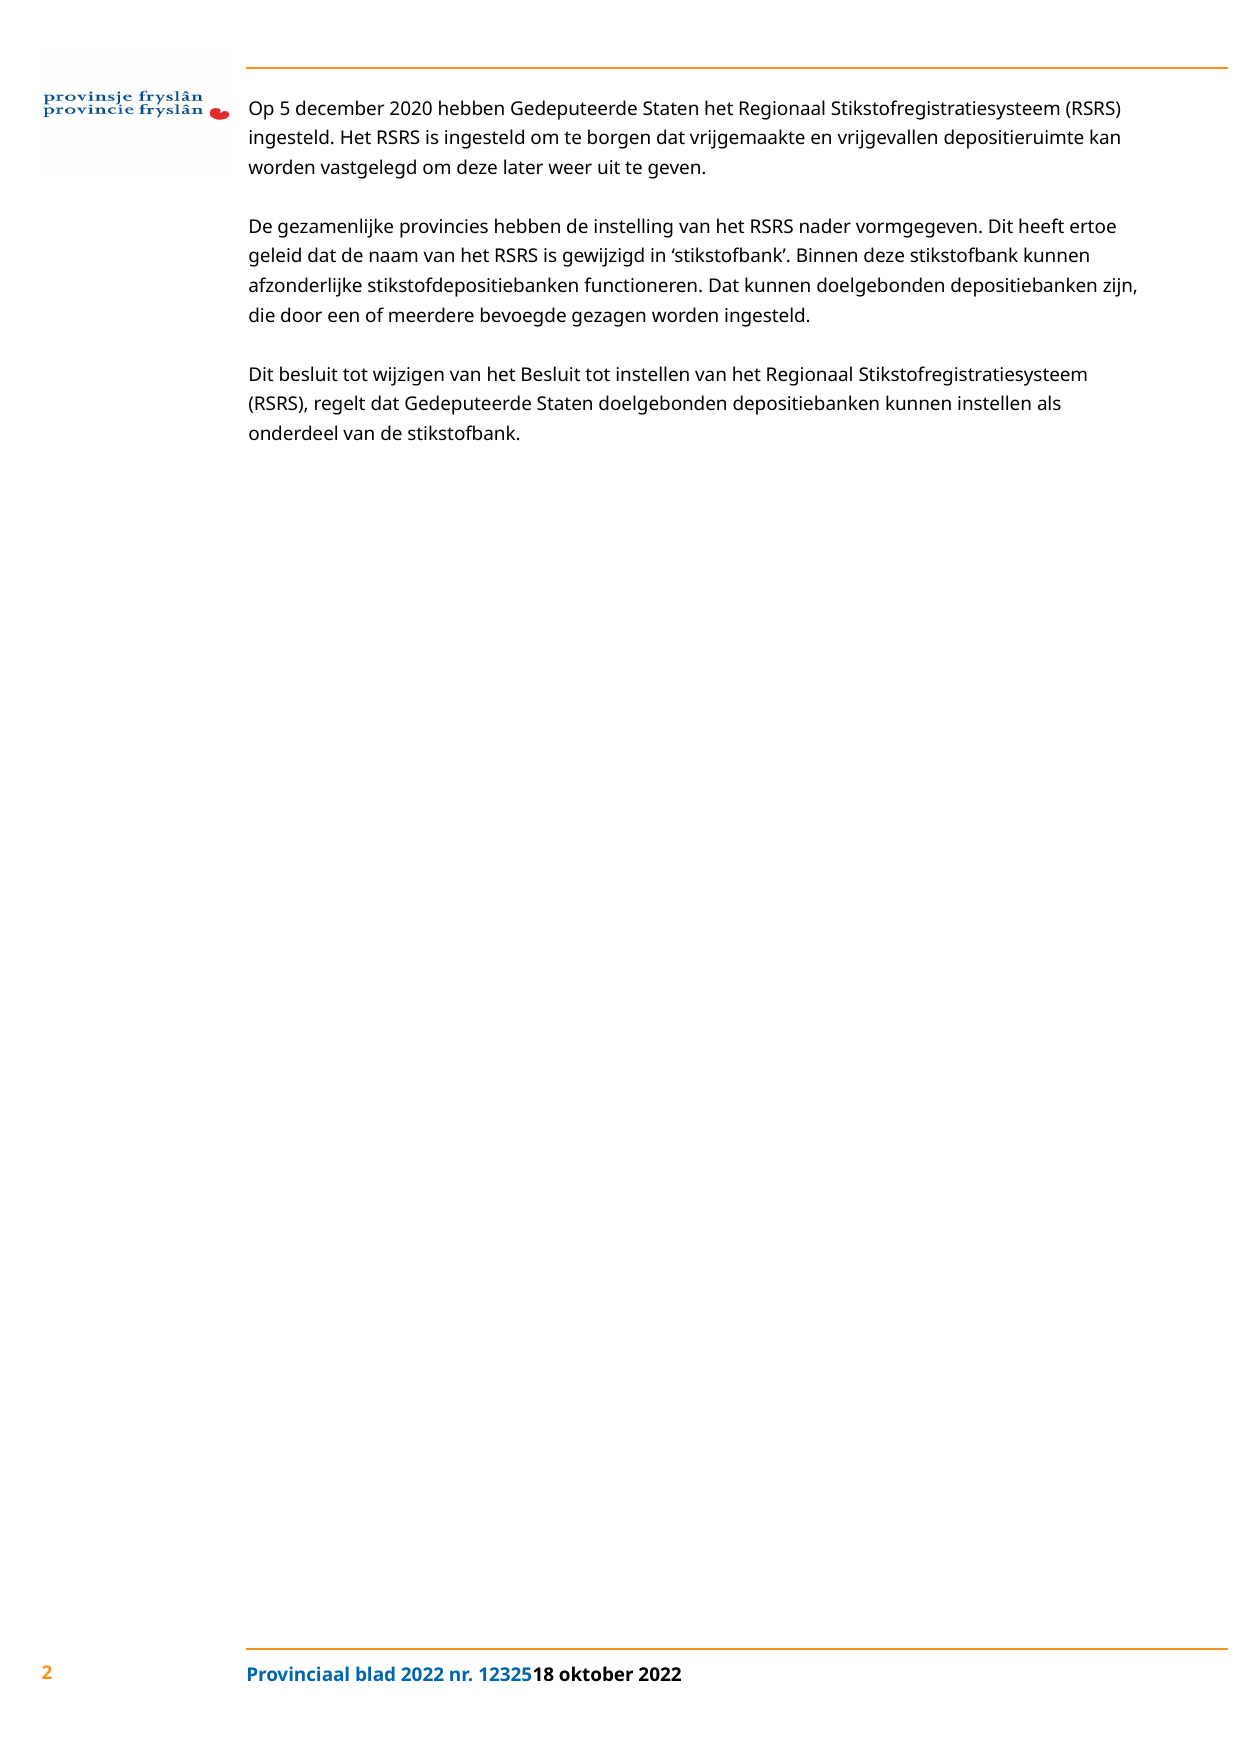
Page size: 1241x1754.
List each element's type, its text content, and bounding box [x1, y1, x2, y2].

text De gezamenlijke provincies hebben de instelling van het RSRS nader vormgegeven. Dit heeft ertoe geleid dat de naam van het RSRS is gewijzigd in ‘stikstofbank’. Binnen deze stikstofbank kunnen afzonderlijke stikstofdepositiebanken functioneren. Dat kunnen doelgebonden depositiebanken zijn, die door een of meerdere bevoegde gezagen worden ingesteld. [248, 213, 1152, 328]
text Dit besluit tot wijzigen van het Besluit tot instellen van het Regionaal Stikstofregistratiesysteem (RSRS), regelt dat Gedeputeerde Staten doelgebonden depositiebanken kunnen instellen als onderdeel van de stikstofbank. [248, 361, 1152, 446]
picture [41, 47, 231, 172]
text Op 5 december 2020 hebben Gedeputeerde Staten het Regionaal Stikstofregistratiesysteem (RSRS) ingesteld. Het RSRS is ingesteld om te borgen dat vrijgemaakte en vrijgevallen depositieruimte kan worden vastgelegd om deze later weer uit te geven. [248, 95, 1152, 180]
